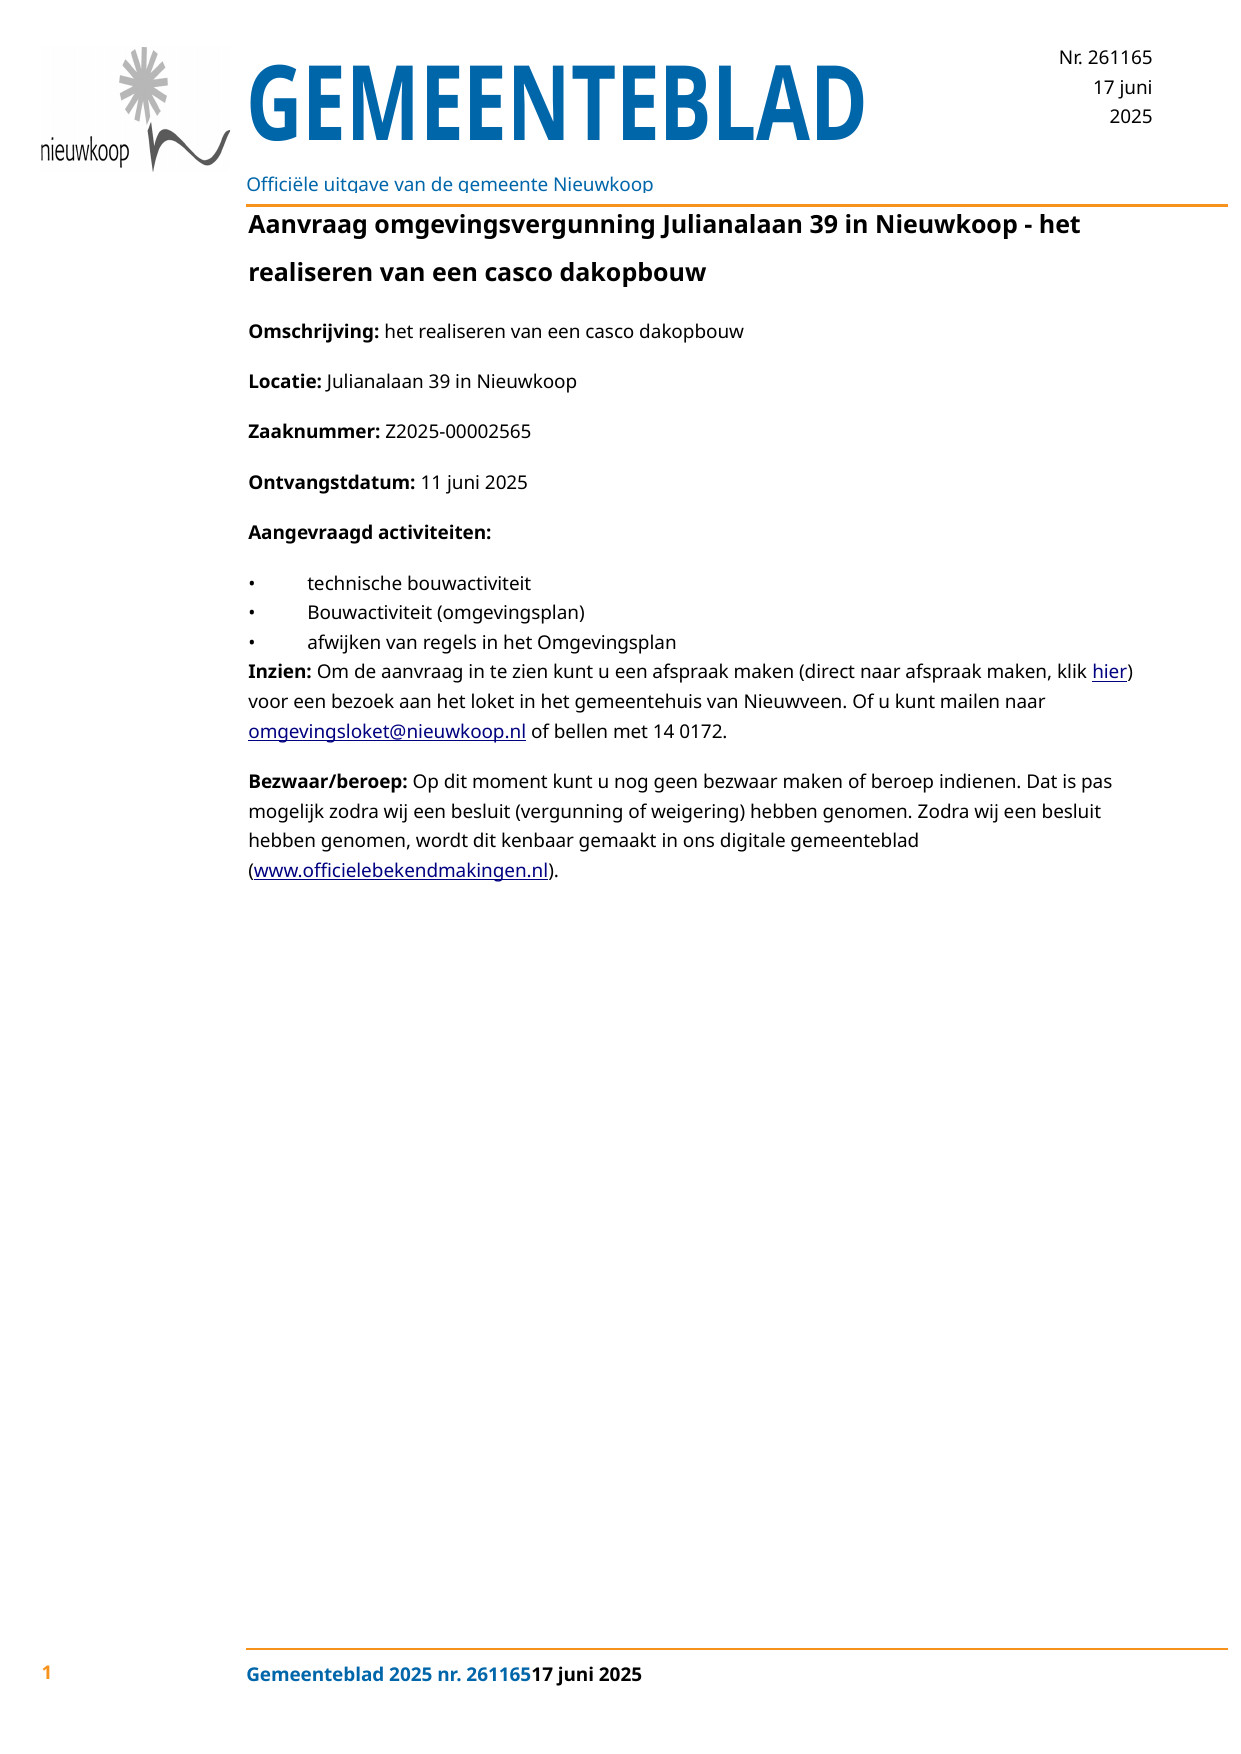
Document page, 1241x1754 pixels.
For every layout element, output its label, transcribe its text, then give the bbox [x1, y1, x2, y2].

text Zaaknummer: Z2025-00002565 [248, 419, 1152, 444]
text Bezwaar/beroep: Op dit moment kunt u nog geen bezwaar maken of beroep indienen. Dat is pas mogelijk zodra wij een besluit (vergunning of weigering) hebben genomen. Zodra wij een besluit hebben genomen, wordt dit kenbaar gemaakt in ons digitale gemeenteblad (www.officielebekendmakingen.nl). [248, 768, 1152, 883]
picture [41, 47, 231, 172]
text Omschrijving: het realiseren van een casco dakopbouw [248, 318, 1152, 344]
text Ontvangstdatum: 11 juni 2025 [248, 469, 1152, 495]
text Inzien: Om de aanvraag in te zien kunt u een afspraak maken (direct naar afspraak maken, klik hier) voor een bezoek aan het loket in het gemeentehuis van Nieuwveen. Of u kunt mailen naar omgevingsloket@nieuwkoop.nl of bellen met 14 0172. [248, 659, 1152, 744]
text Aangevraagd activiteiten: [248, 519, 1152, 545]
text Locatie: Julianalaan 39 in Nieuwkoop [248, 368, 1152, 394]
list afwijken van regels in het Omgevingsplan [248, 629, 1152, 655]
text Aanvraag omgevingsvergunning Julianalaan 39 in Nieuwkoop - het realiseren van een casco dakopbouw [248, 207, 1152, 288]
list Bouwactiviteit (omgevingsplan) [248, 599, 1152, 625]
list technische bouwactiviteit [248, 570, 1152, 596]
